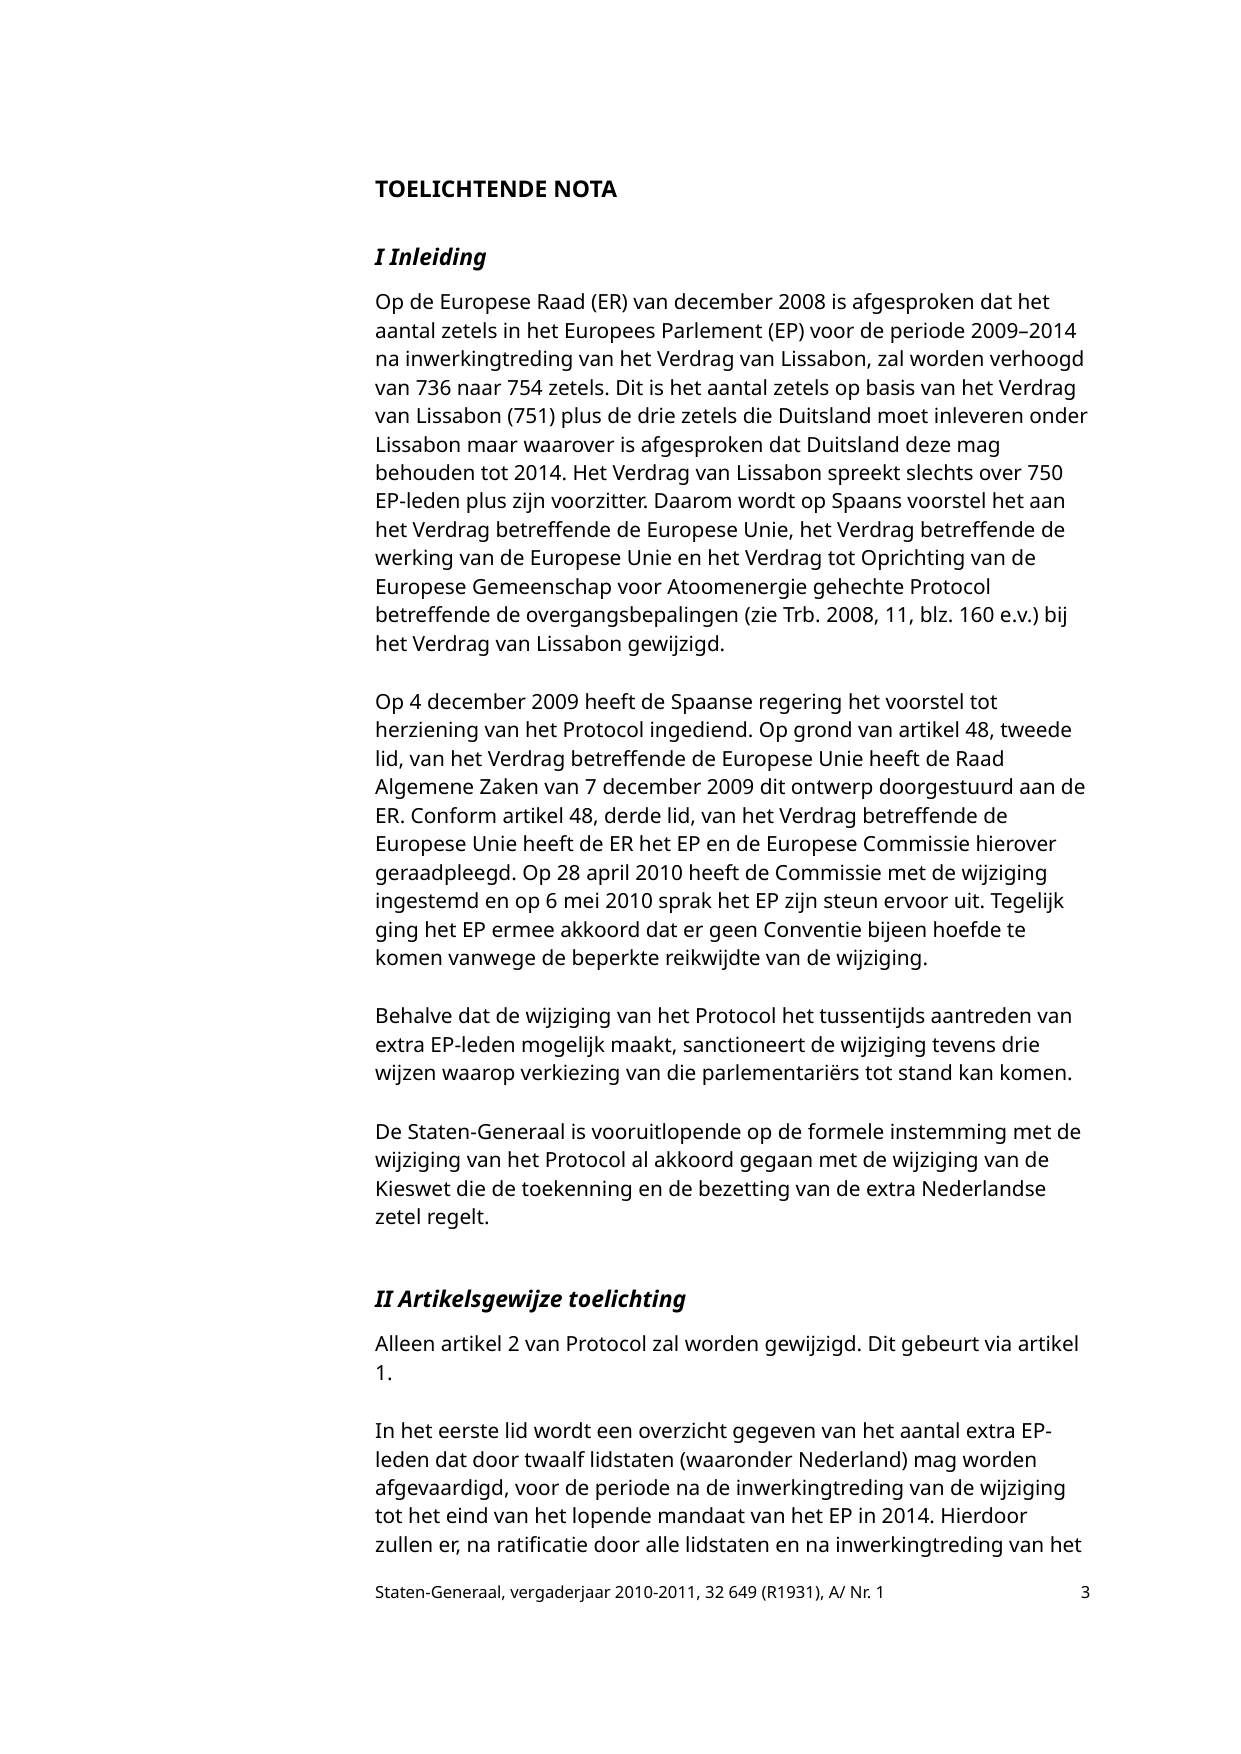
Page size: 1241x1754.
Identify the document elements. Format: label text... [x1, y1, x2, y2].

text Behalve dat de wijziging van het Protocol het tussentijds aantreden van extra EP-leden mogelijk maakt, sanctioneert de wijziging tevens drie wijzen waarop verkiezing van die parlementariërs tot stand kan komen. [375, 1002, 1090, 1087]
text Op 4 december 2009 heeft de Spaanse regering het voorstel tot herziening van het Protocol ingediend. Op grond van artikel 48, tweede lid, van het Verdrag betreffende de Europese Unie heeft de Raad Algemene Zaken van 7 december 2009 dit ontwerp doorgestuurd aan de ER. Conform artikel 48, derde lid, van het Verdrag betreffende de Europese Unie heeft de ER het EP en de Europese Commissie hierover geraadpleegd. Op 28 april 2010 heeft de Commissie met de wijziging ingestemd en op 6 mei 2010 sprak het EP zijn steun ervoor uit. Tegelijk ging het EP ermee akkoord dat er geen Conventie bijeen hoefde te komen vanwege de beperkte reikwijdte van de wijziging. [375, 687, 1090, 972]
text In het eerste lid wordt een overzicht gegeven van het aantal extra EP-leden dat door twaalf lidstaten (waaronder Nederland) mag worden afgevaardigd, voor de periode na de inwerkingtreding van de wijziging tot het eind van het lopende mandaat van het EP in 2014. Hierdoor zullen er, na ratificatie door alle lidstaten en na inwerkingtreding van het [375, 1416, 1090, 1558]
text Op de Europese Raad (ER) van december 2008 is afgesproken dat het aantal zetels in het Europees Parlement (EP) voor de periode 2009–2014 na inwerkingtreding van het Verdrag van Lissabon, zal worden verhoogd van 736 naar 754 zetels. Dit is het aantal zetels op basis van het Verdrag van Lissabon (751) plus de drie zetels die Duitsland moet inleveren onder Lissabon maar waarover is afgesproken dat Duitsland deze mag behouden tot 2014. Het Verdrag van Lissabon spreekt slechts over 750 EP-leden plus zijn voorzitter. Daarom wordt op Spaans voorstel het aan het Verdrag betreffende de Europese Unie, het Verdrag betreffende de werking van de Europese Unie en het Verdrag tot Oprichting van de Europese Gemeenschap voor Atoomenergie gehechte Protocol betreffende de overgangsbepalingen (zie Trb. 2008, 11, blz. 160 e.v.) bij het Verdrag van Lissabon gewijzigd. [375, 287, 1090, 657]
subtitle I Inleiding [375, 241, 1090, 272]
subtitle II Artikelsgewijze toelichting [375, 1283, 1090, 1314]
subtitle TOELICHTENDE NOTA [375, 172, 1090, 204]
text Alleen artikel 2 van Protocol zal worden gewijzigd. Dit gebeurt via artikel 1. [375, 1329, 1090, 1386]
text De Staten-Generaal is vooruitlopende op de formele instemming met de wijziging van het Protocol al akkoord gegaan met de wijziging van de Kieswet die de toekenning en de bezetting van de extra Nederlandse zetel regelt. [375, 1117, 1090, 1231]
